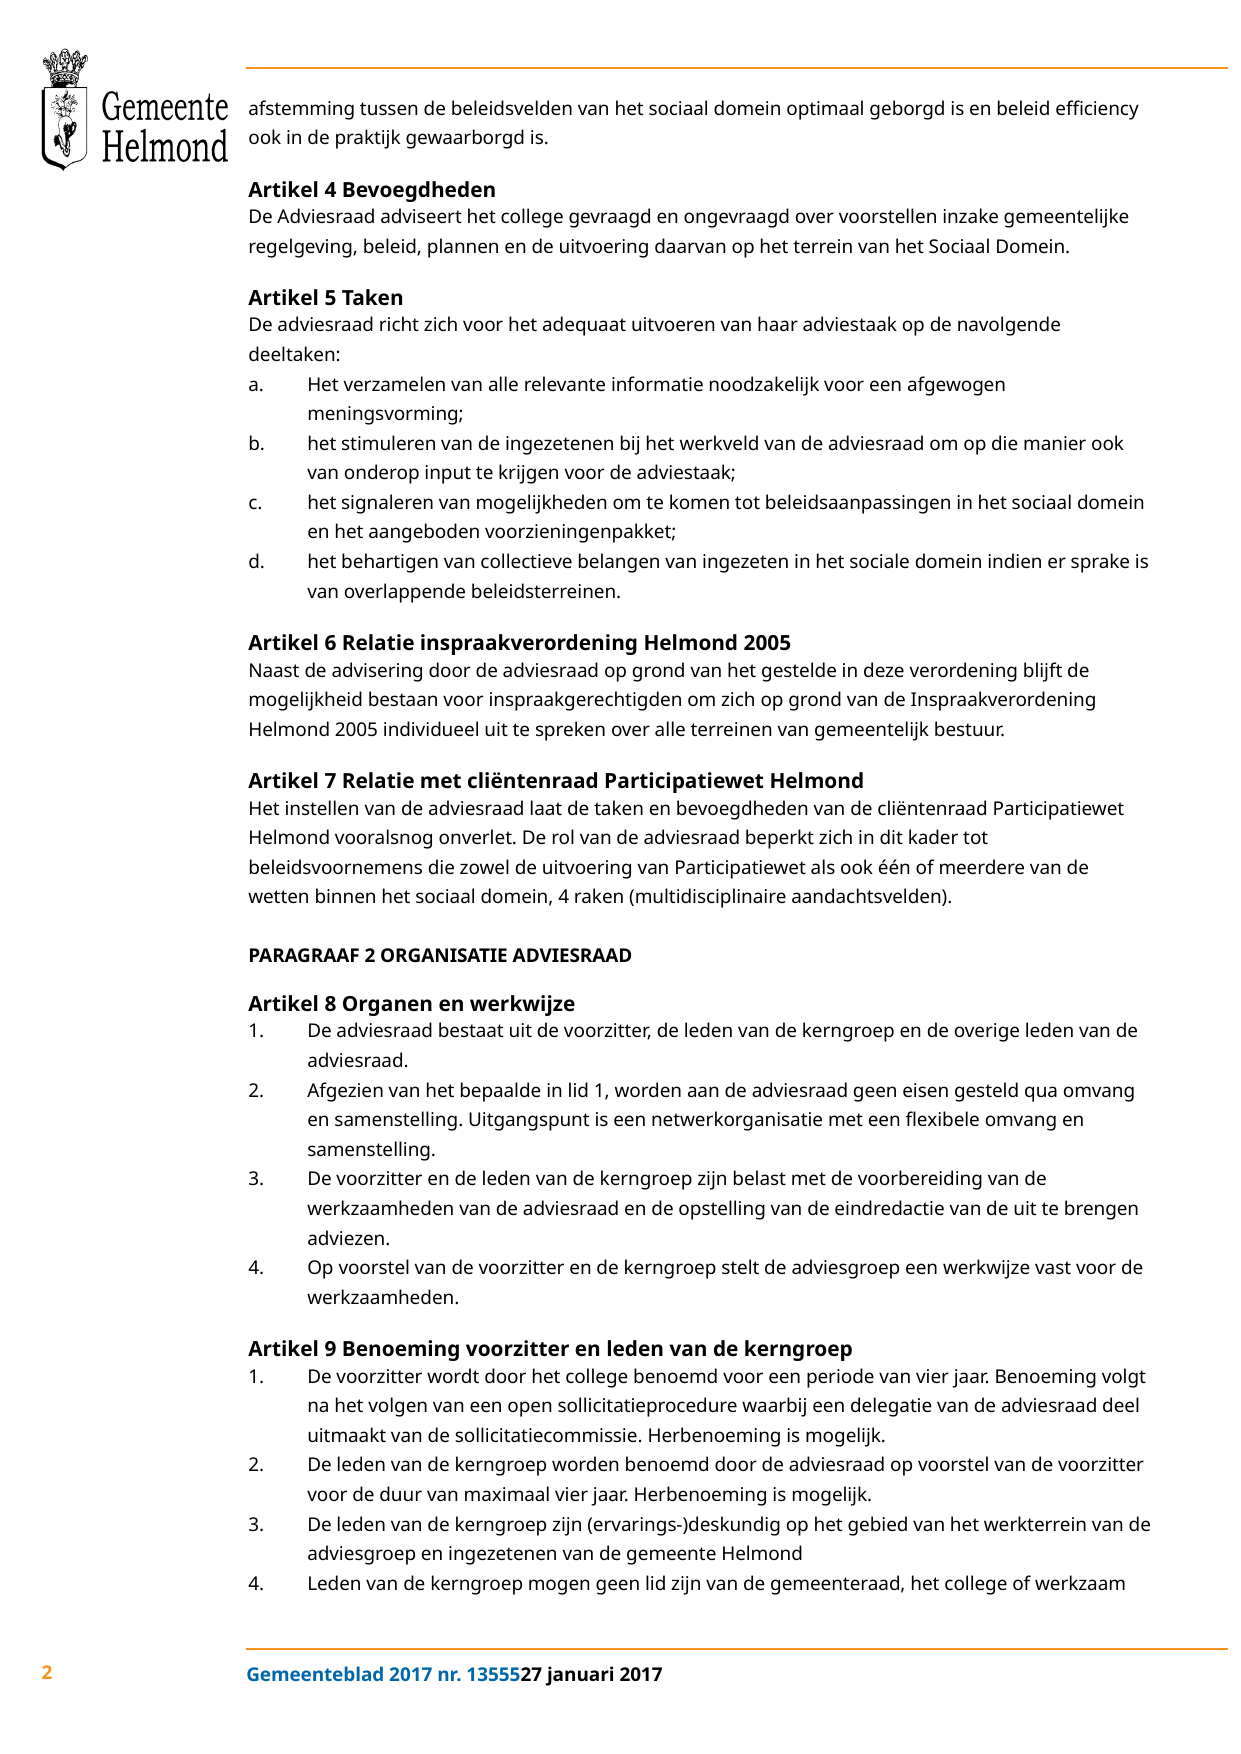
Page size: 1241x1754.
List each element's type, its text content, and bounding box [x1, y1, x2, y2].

list het stimuleren van de ingezetenen bij het werkveld van de adviesraad om op die manier ook van onderop input te krijgen voor de adviestaak; [248, 430, 1152, 485]
text PARAGRAAF 2 ORGANISATIE ADVIESRAAD [248, 943, 1152, 968]
text afstemming tussen de beleidsvelden van het sociaal domein optimaal geborgd is en beleid efficiency ook in de praktijk gewaarborgd is. [248, 95, 1152, 150]
list het signaleren van mogelijkheden om te komen tot beleidsaanpassingen in het sociaal domein en het aangeboden voorzieningenpakket; [248, 489, 1152, 544]
text De adviesraad richt zich voor het adequaat uitvoeren van haar adviestaak op de navolgende deeltaken: [248, 312, 1152, 367]
list Op voorstel van de voorzitter en de kerngroep stelt de adviesgroep een werkwijze vast voor de werkzaamheden. [248, 1254, 1152, 1310]
text Artikel 8 Organen en werkwijze [248, 989, 1152, 1018]
text De Adviesraad adviseert het college gevraagd en ongevraagd over voorstellen inzake gemeentelijke regelgeving, beleid, plannen en de uitvoering daarvan op het terrein van het Sociaal Domein. [248, 203, 1152, 258]
list De adviesraad bestaat uit de voorzitter, de leden van de kerngroep en de overige leden van de adviesraad. [248, 1018, 1152, 1073]
picture [41, 47, 231, 172]
text Artikel 5 Taken [248, 283, 1152, 312]
text Het instellen van de adviesraad laat de taken en bevoegdheden van de cliëntenraad Participatiewet Helmond vooralsnog onverlet. De rol van de adviesraad beperkt zich in dit kader tot beleidsvoornemens die zowel de uitvoering van Participatiewet als ook één of meerdere van de wetten binnen het sociaal domein, 4 raken (multidisciplinaire aandachtsvelden). [248, 795, 1152, 909]
list De leden van de kerngroep worden benoemd door de adviesraad op voorstel van de voorzitter voor de duur van maximaal vier jaar. Herbenoeming is mogelijk. [248, 1452, 1152, 1507]
text Naast de advisering door de adviesraad op grond van het gestelde in deze verordening blijft de mogelijkheid bestaan voor inspraakgerechtigden om zich op grond van de Inspraakverordening Helmond 2005 individueel uit te spreken over alle terreinen van gemeentelijk bestuur. [248, 657, 1152, 742]
text Artikel 9 Benoeming voorzitter en leden van de kerngroep [248, 1334, 1152, 1363]
text Artikel 7 Relatie met cliëntenraad Participatiewet Helmond [248, 766, 1152, 795]
list De voorzitter en de leden van de kerngroep zijn belast met de voorbereiding van de werkzaamheden van de adviesraad en de opstelling van de eindredactie van de uit te brengen adviezen. [248, 1166, 1152, 1251]
list het behartigen van collectieve belangen van ingezeten in het sociale domein indien er sprake is van overlappende beleidsterreinen. [248, 548, 1152, 604]
list De leden van de kerngroep zijn (ervarings-)deskundig op het gebied van het werkterrein van de adviesgroep en ingezetenen van de gemeente Helmond [248, 1511, 1152, 1566]
list Afgezien van het bepaalde in lid 1, worden aan de adviesraad geen eisen gesteld qua omvang en samenstelling. Uitgangspunt is een netwerkorganisatie met een flexibele omvang en samenstelling. [248, 1077, 1152, 1162]
list De voorzitter wordt door het college benoemd voor een periode van vier jaar. Benoeming volgt na het volgen van een open sollicitatieprocedure waarbij een delegatie van de adviesraad deel uitmaakt van de sollicitatiecommissie. Herbenoeming is mogelijk. [248, 1363, 1152, 1448]
text Artikel 4 Bevoegdheden [248, 175, 1152, 203]
list Het verzamelen van alle relevante informatie noodzakelijk voor een afgewogen meningsvorming; [248, 371, 1152, 426]
text Artikel 6 Relatie inspraakverordening Helmond 2005 [248, 628, 1152, 657]
list Leden van de kerngroep mogen geen lid zijn van de gemeenteraad, het college of werkzaam [248, 1570, 1152, 1596]
